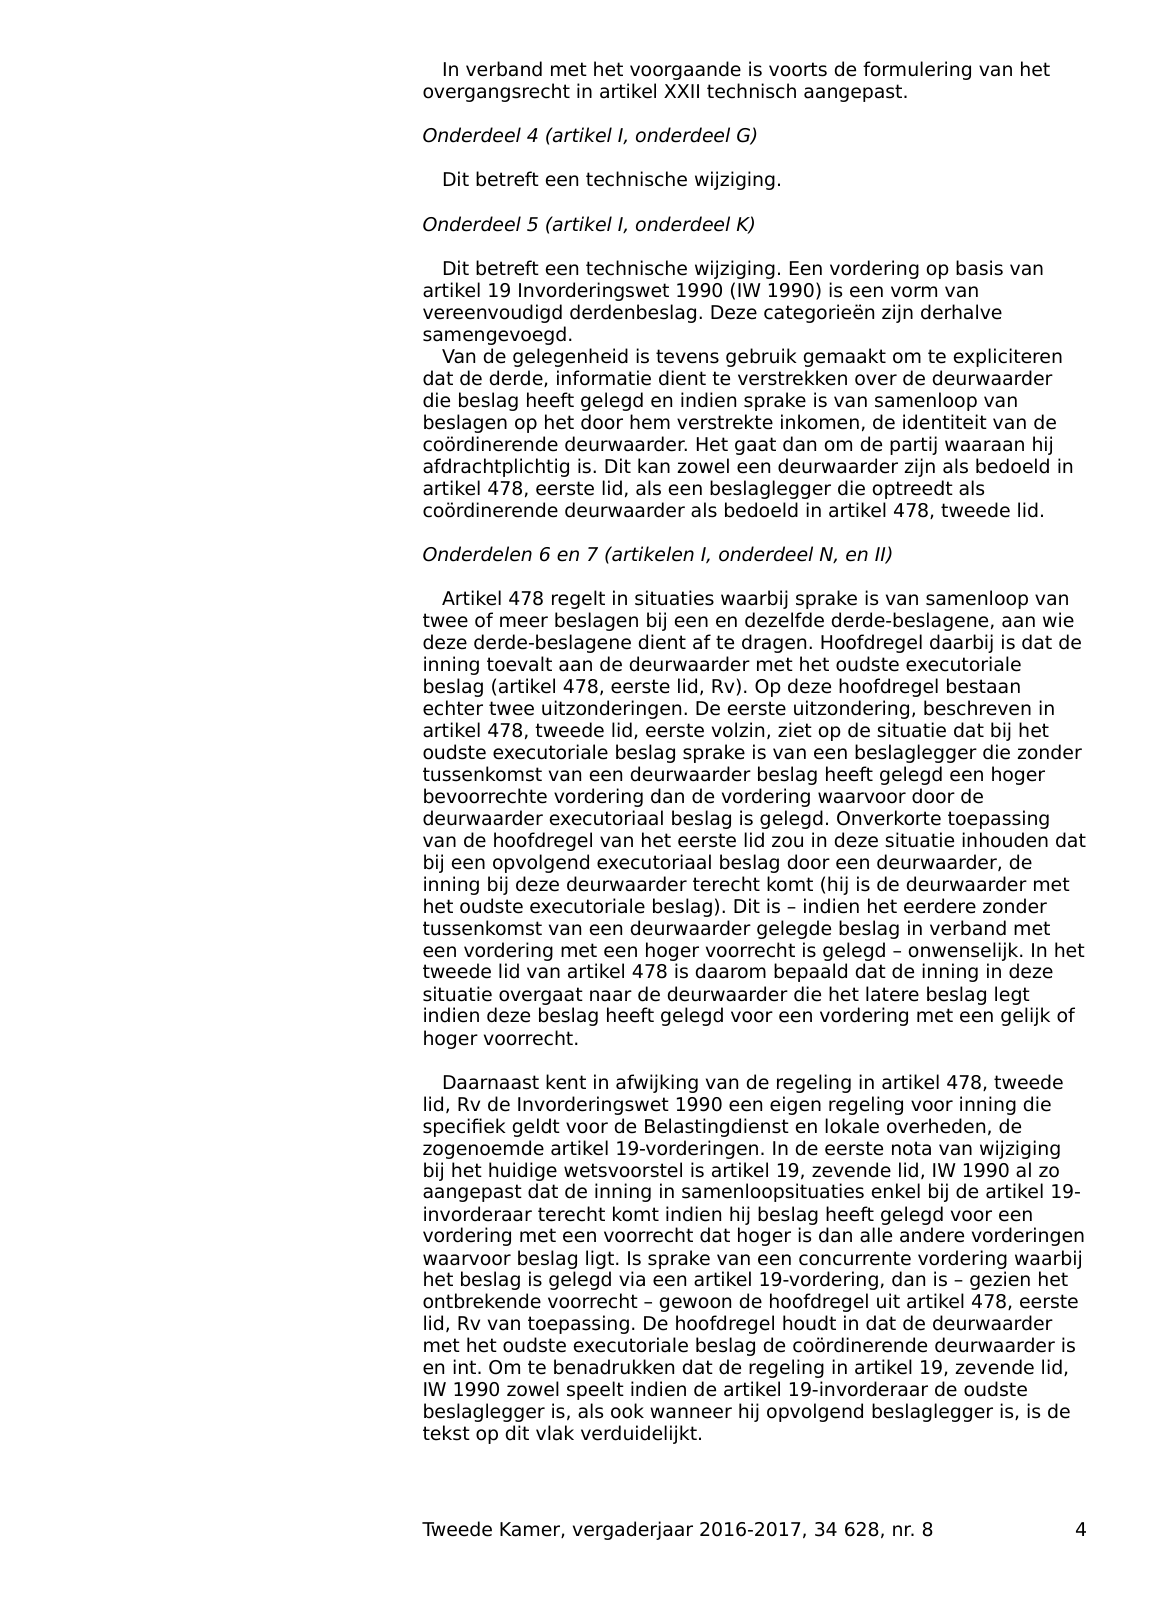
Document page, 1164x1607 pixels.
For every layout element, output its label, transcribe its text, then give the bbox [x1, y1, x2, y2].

text In verband met het voorgaande is voorts de formulering van het overgangsrecht in artikel XXII technisch aangepast. [422, 59, 1087, 103]
subtitle Onderdelen 6 en 7 (artikelen I, onderdeel N, en II) [422, 544, 1087, 566]
text Van de gelegenheid is tevens gebruik gemaakt om te expliciteren dat de derde, informatie dient te verstrekken over de deurwaarder die beslag heeft gelegd en indien sprake is van samenloop van beslagen op het door hem verstrekte inkomen, de identiteit van de coördinerende deurwaarder. Het gaat dan om de partij waaraan hij afdrachtplichtig is. Dit kan zowel een deurwaarder zijn als bedoeld in artikel 478, eerste lid, als een beslaglegger die optreedt als coördinerende deurwaarder als bedoeld in artikel 478, tweede lid. [422, 346, 1087, 521]
text Dit betreft een technische wijziging. Een vordering op basis van artikel 19 Invorderingswet 1990 (IW 1990) is een vorm van vereenvoudigd derdenbeslag. Deze categorieën zijn derhalve samengevoegd. [422, 258, 1087, 346]
text Dit betreft een technische wijziging. [422, 169, 1087, 191]
text Artikel 478 regelt in situaties waarbij sprake is van samenloop van twee of meer beslagen bij een en dezelfde derde-beslagene, aan wie deze derde-beslagene dient af te dragen. Hoofdregel daarbij is dat de inning toevalt aan de deurwaarder met het oudste executoriale beslag (artikel 478, eerste lid, Rv). Op deze hoofdregel bestaan echter twee uitzonderingen. De eerste uitzondering, beschreven in artikel 478, tweede lid, eerste volzin, ziet op de situatie dat bij het oudste executoriale beslag sprake is van een beslaglegger die zonder tussenkomst van een deurwaarder beslag heeft gelegd een hoger bevoorrechte vordering dan de vordering waarvoor door de deurwaarder executoriaal beslag is gelegd. Onverkorte toepassing van de hoofdregel van het eerste lid zou in deze situatie inhouden dat bij een opvolgend executoriaal beslag door een deurwaarder, de inning bij deze deurwaarder terecht komt (hij is de deurwaarder met het oudste executoriale beslag). Dit is – indien het eerdere zonder tussenkomst van een deurwaarder gelegde beslag in verband met een vordering met een hoger voorrecht is gelegd – onwenselijk. In het tweede lid van artikel 478 is daarom bepaald dat de inning in deze situatie overgaat naar de deurwaarder die het latere beslag legt indien deze beslag heeft gelegd voor een vordering met een gelijk of hoger voorrecht. [422, 588, 1087, 1049]
text Daarnaast kent in afwijking van de regeling in artikel 478, tweede lid, Rv de Invorderingswet 1990 een eigen regeling voor inning die specifiek geldt voor de Belastingdienst en lokale overheden, de zogenoemde artikel 19-vorderingen. In de eerste nota van wijziging bij het huidige wetsvoorstel is artikel 19, zevende lid, IW 1990 al zo aangepast dat de inning in samenloopsituaties enkel bij de artikel 19-invorderaar terecht komt indien hij beslag heeft gelegd voor een vordering met een voorrecht dat hoger is dan alle andere vorderingen waarvoor beslag ligt. Is sprake van een concurrente vordering waarbij het beslag is gelegd via een artikel 19-vordering, dan is – gezien het ontbrekende voorrecht – gewoon de hoofdregel uit artikel 478, eerste lid, Rv van toepassing. De hoofdregel houdt in dat de deurwaarder met het oudste executoriale beslag de coördinerende deurwaarder is en int. Om te benadrukken dat de regeling in artikel 19, zevende lid, IW 1990 zowel speelt indien de artikel 19-invorderaar de oudste beslaglegger is, als ook wanneer hij opvolgend beslaglegger is, is de tekst op dit vlak verduidelijkt. [422, 1072, 1087, 1445]
subtitle Onderdeel 4 (artikel I, onderdeel G) [422, 125, 1087, 147]
subtitle Onderdeel 5 (artikel I, onderdeel K) [422, 213, 1087, 236]
